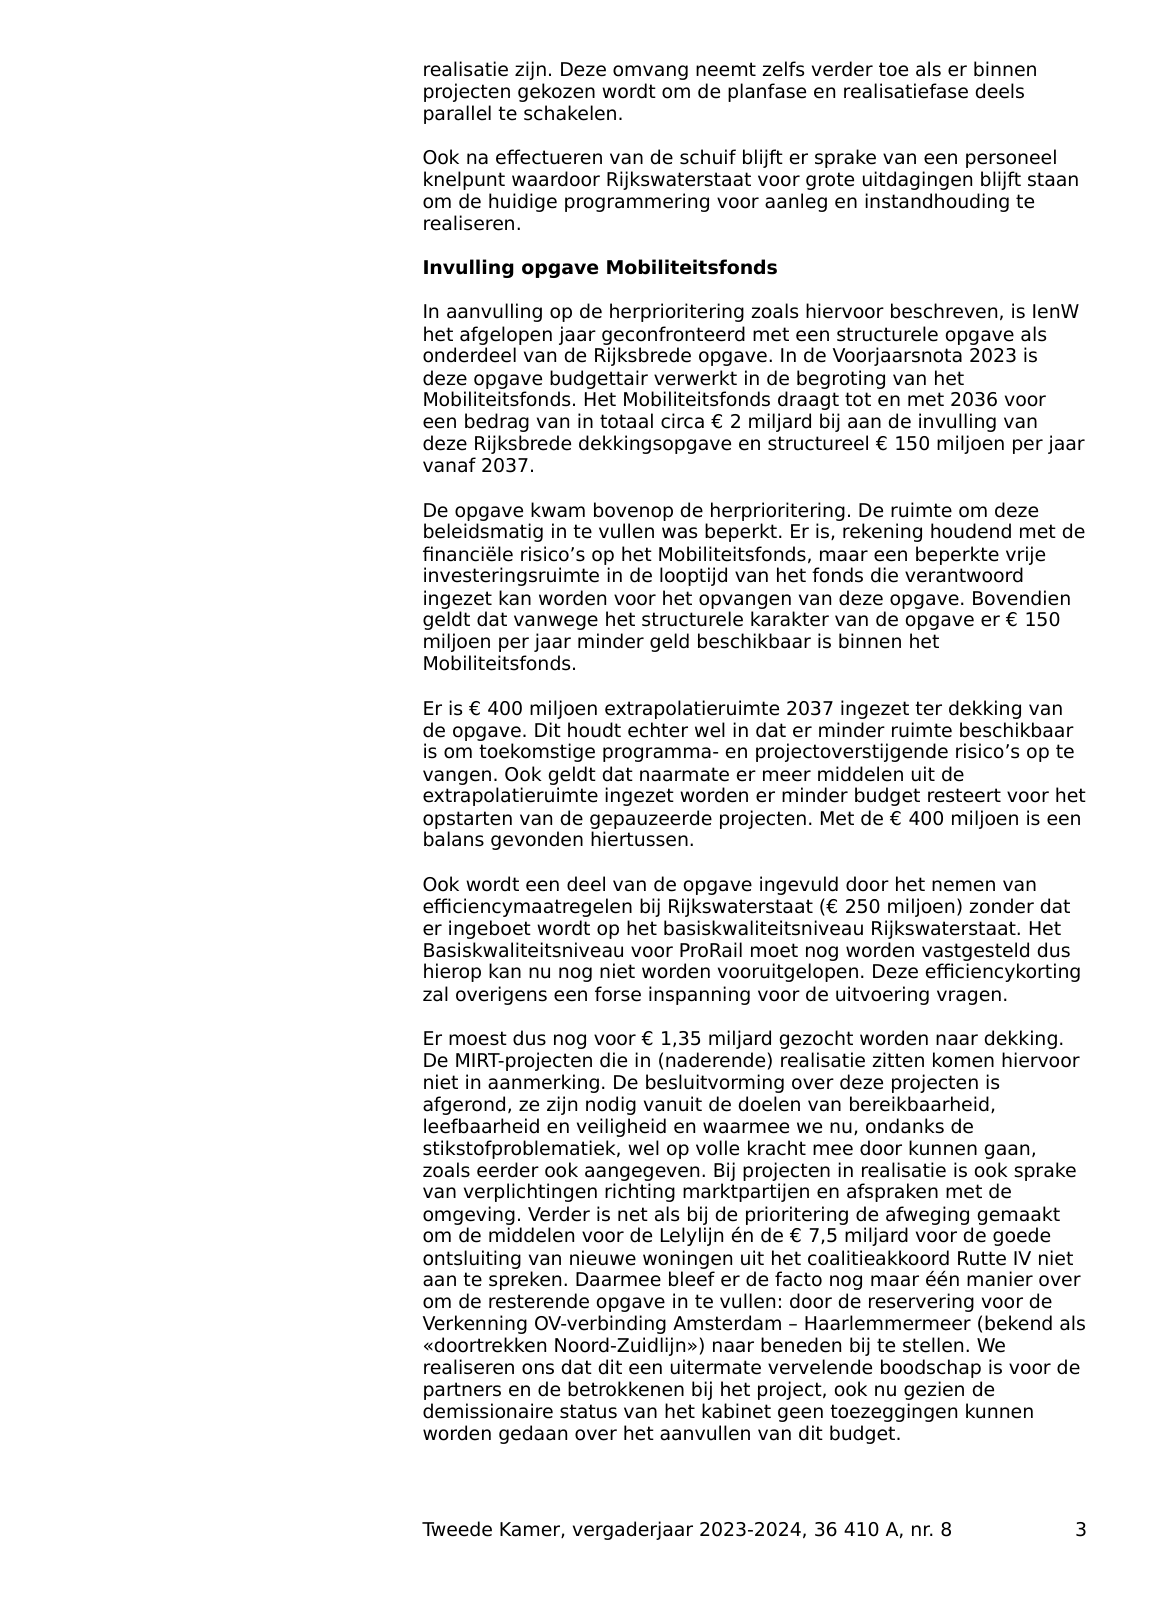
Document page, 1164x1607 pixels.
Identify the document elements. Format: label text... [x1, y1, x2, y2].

text Ook wordt een deel van de opgave ingevuld door het nemen van efficiencymaatregelen bij Rijkswaterstaat (€ 250 miljoen) zonder dat er ingeboet wordt op het basiskwaliteitsniveau Rijkswaterstaat. Het Basiskwaliteitsniveau voor ProRail moet nog worden vastgesteld dus hierop kan nu nog niet worden vooruitgelopen. Deze efficiencykorting zal overigens een forse inspanning voor de uitvoering vragen. [422, 873, 1087, 1005]
text Ook na effectueren van de schuif blijft er sprake van een personeel knelpunt waardoor Rijkswaterstaat voor grote uitdagingen blijft staan om de huidige programmering voor aanleg en instandhouding te realiseren. [422, 147, 1087, 235]
text realisatie zijn. Deze omvang neemt zelfs verder toe als er binnen projecten gekozen wordt om de planfase en realisatiefase deels parallel te schakelen. [422, 59, 1087, 125]
text In aanvulling op de herprioritering zoals hiervoor beschreven, is IenW het afgelopen jaar geconfronteerd met een structurele opgave als onderdeel van de Rijksbrede opgave. In de Voorjaarsnota 2023 is deze opgave budgettair verwerkt in de begroting van het Mobiliteitsfonds. Het Mobiliteitsfonds draagt tot en met 2036 voor een bedrag van in totaal circa € 2 miljard bĳ aan de invulling van deze Rĳksbrede dekkingsopgave en structureel € 150 miljoen per jaar vanaf 2037. [422, 301, 1087, 477]
text De opgave kwam bovenop de herprioritering. De ruimte om deze beleidsmatig in te vullen was beperkt. Er is, rekening houdend met de financiële risico’s op het Mobiliteitsfonds, maar een beperkte vrije investeringsruimte in de looptijd van het fonds die verantwoord ingezet kan worden voor het opvangen van deze opgave. Bovendien geldt dat vanwege het structurele karakter van de opgave er € 150 miljoen per jaar minder geld beschikbaar is binnen het Mobiliteitsfonds. [422, 499, 1087, 675]
subtitle Invulling opgave Mobiliteitsfonds [422, 257, 1087, 279]
text Er is € 400 miljoen extrapolatieruimte 2037 ingezet ter dekking van de opgave. Dit houdt echter wel in dat er minder ruimte beschikbaar is om toekomstige programma- en projectoverstijgende risico’s op te vangen. Ook geldt dat naarmate er meer middelen uit de extrapolatieruimte ingezet worden er minder budget resteert voor het opstarten van de gepauzeerde projecten. Met de € 400 miljoen is een balans gevonden hiertussen. [422, 697, 1087, 851]
text Er moest dus nog voor € 1,35 miljard gezocht worden naar dekking. De MIRT-projecten die in (naderende) realisatie zitten komen hiervoor niet in aanmerking. De besluitvorming over deze projecten is afgerond, ze zijn nodig vanuit de doelen van bereikbaarheid, leefbaarheid en veiligheid en waarmee we nu, ondanks de stikstofproblematiek, wel op volle kracht mee door kunnen gaan, zoals eerder ook aangegeven. Bij projecten in realisatie is ook sprake van verplichtingen richting marktpartijen en afspraken met de omgeving. Verder is net als bij de prioritering de afweging gemaakt om de middelen voor de Lelylijn én de € 7,5 miljard voor de goede ontsluiting van nieuwe woningen uit het coalitieakkoord Rutte IV niet aan te spreken. Daarmee bleef er de facto nog maar één manier over om de resterende opgave in te vullen: door de reservering voor de Verkenning OV-verbinding Amsterdam – Haarlemmermeer (bekend als «doortrekken Noord-Zuidlijn») naar beneden bij te stellen. We realiseren ons dat dit een uitermate vervelende boodschap is voor de partners en de betrokkenen bij het project, ook nu gezien de demissionaire status van het kabinet geen toezeggingen kunnen worden gedaan over het aanvullen van dit budget. [422, 1028, 1087, 1445]
